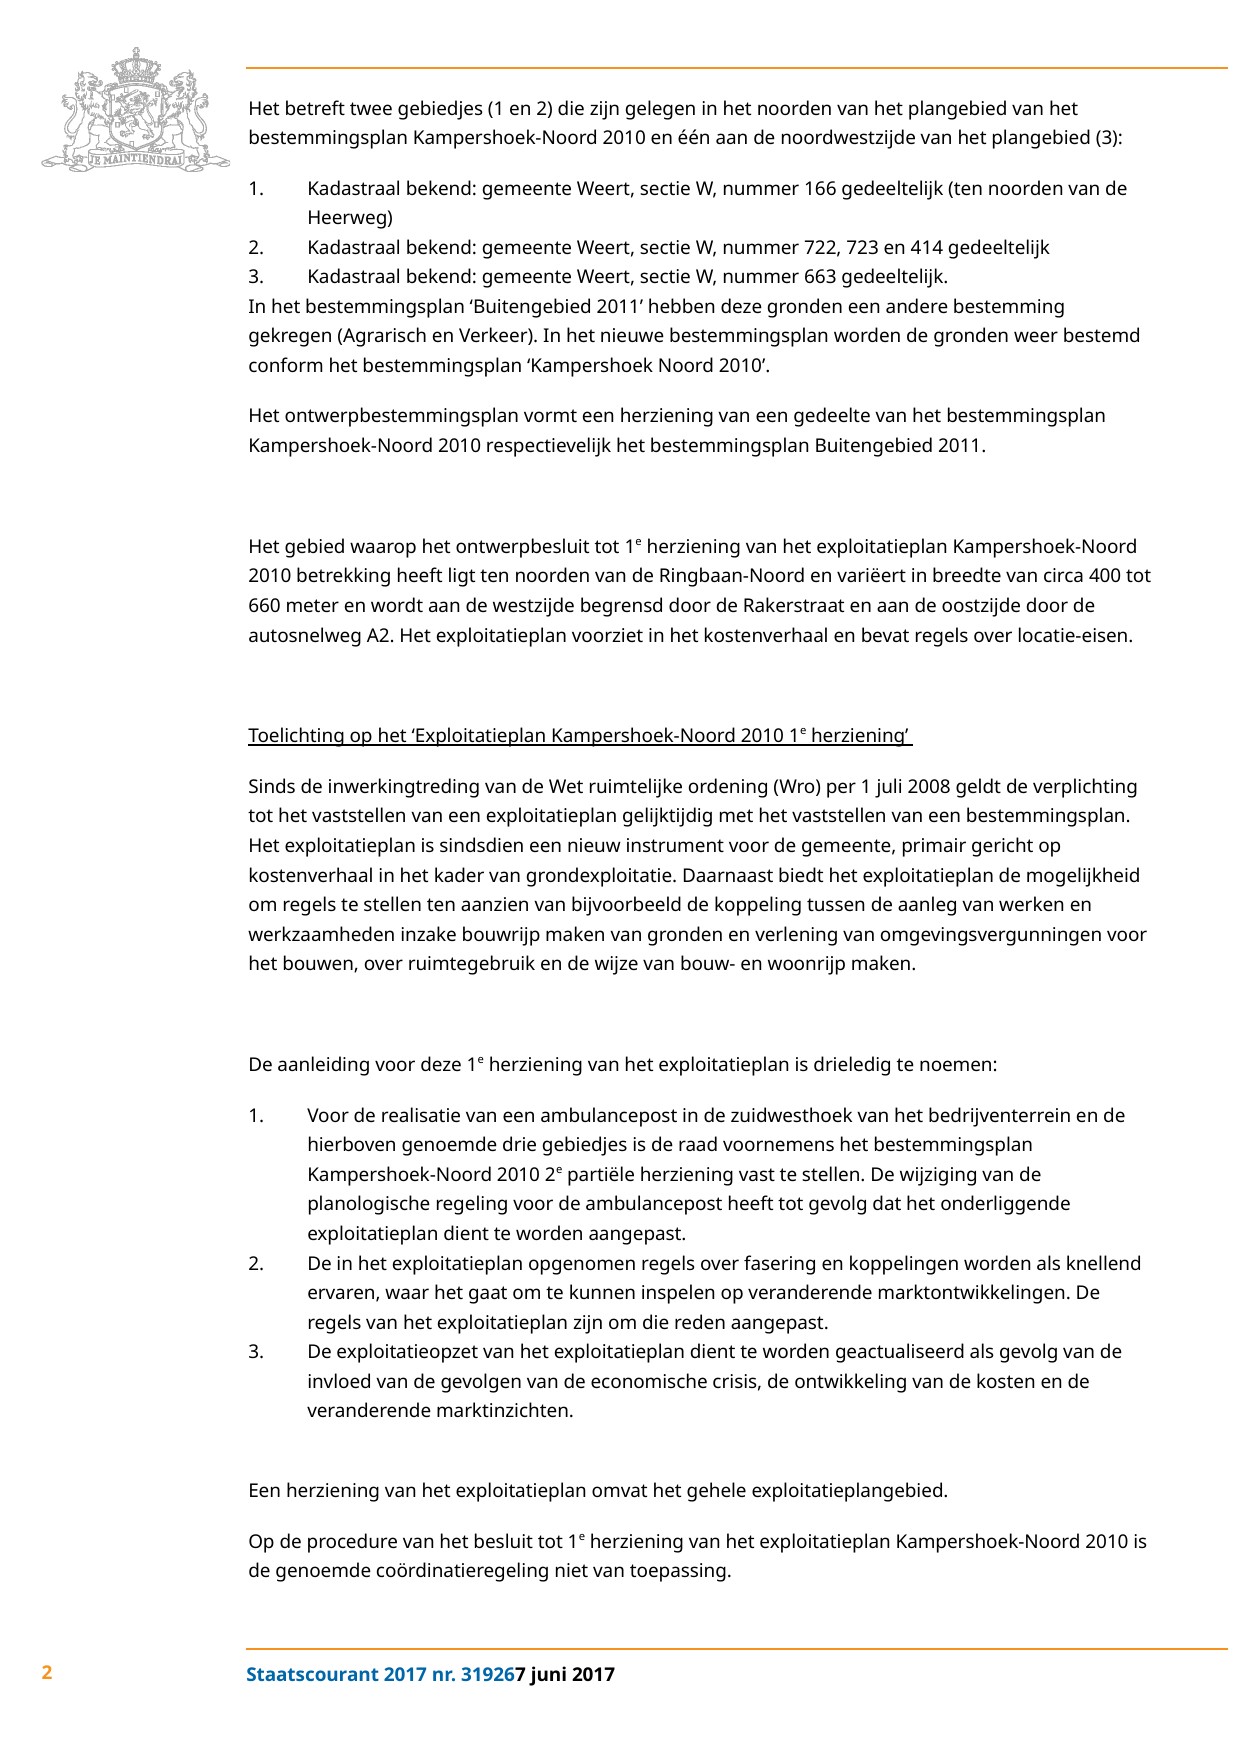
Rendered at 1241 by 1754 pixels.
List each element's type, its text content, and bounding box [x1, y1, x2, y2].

text Een herziening van het exploitatieplan omvat het gehele exploitatieplangebied. [248, 1478, 1152, 1503]
list De exploitatieopzet van het exploitatieplan dient te worden geactualiseerd als gevolg van de invloed van de gevolgen van de economische crisis, de ontwikkeling van de kosten en de veranderende marktinzichten. [248, 1338, 1152, 1423]
list De in het exploitatieplan opgenomen regels over fasering en koppelingen worden als knellend ervaren, waar het gaat om te kunnen inspelen op veranderende marktontwikkelingen. De regels van het exploitatieplan zijn om die reden aangepast. [248, 1250, 1152, 1335]
text Het betreft twee gebiedjes (1 en 2) die zijn gelegen in het noorden van het plangebied van het bestemmingsplan Kampershoek-Noord 2010 en één aan de noordwestzijde van het plangebied (3): [248, 95, 1152, 150]
list Voor de realisatie van een ambulancepost in de zuidwesthoek van het bedrijventerrein en de hierboven genoemde drie gebiedjes is de raad voornemens het bestemmingsplan Kampershoek-Noord 2010 2e partiële herziening vast te stellen. De wijziging van de planologische regeling voor de ambulancepost heeft tot gevolg dat het onderliggende exploitatieplan dient te worden aangepast. [248, 1102, 1152, 1246]
picture [41, 47, 231, 172]
list Kadastraal bekend: gemeente Weert, sectie W, nummer 166 gedeeltelijk (ten noorden van de Heerweg) [248, 175, 1152, 230]
text Toelichting op het ‘Exploitatieplan Kampershoek-Noord 2010 1e herziening’ [248, 723, 1152, 748]
list Kadastraal bekend: gemeente Weert, sectie W, nummer 722, 723 en 414 gedeeltelijk [248, 234, 1152, 260]
text In het bestemmingsplan ‘Buitengebied 2011’ hebben deze gronden een andere bestemming gekregen (Agrarisch en Verkeer). In het nieuwe bestemmingsplan worden de gronden weer bestemd conform het bestemmingsplan ‘Kampershoek Noord 2010’. [248, 293, 1152, 378]
list Kadastraal bekend: gemeente Weert, sectie W, nummer 663 gedeeltelijk. [248, 263, 1152, 289]
text Op de procedure van het besluit tot 1e herziening van het exploitatieplan Kampershoek-Noord 2010 is de genoemde coördinatieregeling niet van toepassing. [248, 1528, 1152, 1583]
text De aanleiding voor deze 1e herziening van het exploitatieplan is drieledig te noemen: [248, 1051, 1152, 1077]
text Het ontwerpbestemmingsplan vormt een herziening van een gedeelte van het bestemmingsplan Kampershoek-Noord 2010 respectievelijk het bestemmingsplan Buitengebied 2011. [248, 403, 1152, 458]
text Sinds de inwerkingtreding van de Wet ruimtelijke ordening (Wro) per 1 juli 2008 geldt de verplichting tot het vaststellen van een exploitatieplan gelijktijdig met het vaststellen van een bestemmingsplan. Het exploitatieplan is sindsdien een nieuw instrument voor de gemeente, primair gericht op kostenverhaal in het kader van grondexploitatie. Daarnaast biedt het exploitatieplan de mogelijkheid om regels te stellen ten aanzien van bijvoorbeeld de koppeling tussen de aanleg van werken en werkzaamheden inzake bouwrijp maken van gronden en verlening van omgevingsvergunningen voor het bouwen, over ruimtegebruik en de wijze van bouw- en woonrijp maken. [248, 773, 1152, 976]
text Het gebied waarop het ontwerpbesluit tot 1e herziening van het exploitatieplan Kampershoek-Noord 2010 betrekking heeft ligt ten noorden van de Ringbaan-Noord en variëert in breedte van circa 400 tot 660 meter en wordt aan de westzijde begrensd door de Rakerstraat en aan de oostzijde door de autosnelweg A2. Het exploitatieplan voorziet in het kostenverhaal en bevat regels over locatie-eisen. [248, 533, 1152, 648]
